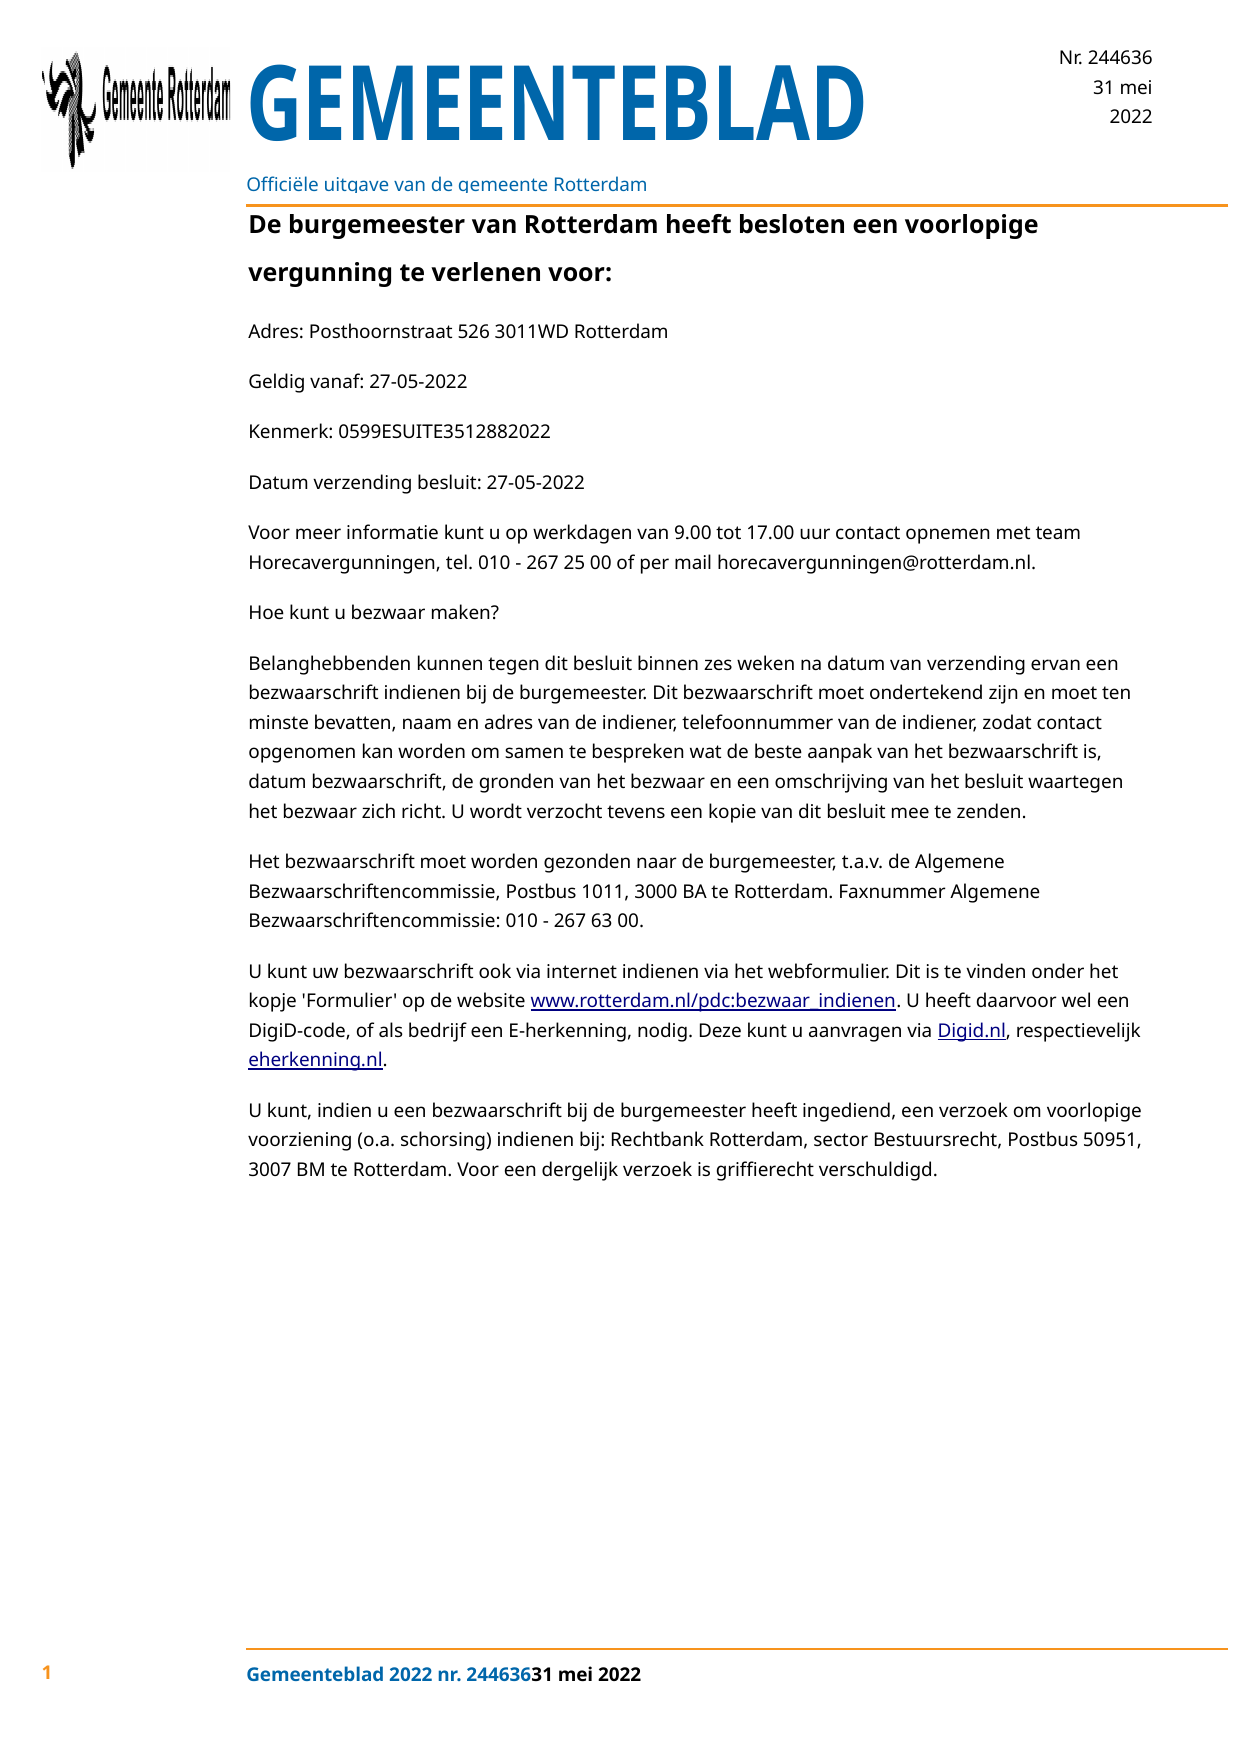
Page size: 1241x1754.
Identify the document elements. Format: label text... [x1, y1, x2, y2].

text Datum verzending besluit: 27-05-2022 [248, 469, 1152, 495]
text Geldig vanaf: 27-05-2022 [248, 368, 1152, 394]
text Voor meer informatie kunt u op werkdagen van 9.00 tot 17.00 uur contact opnemen met team Horecavergunningen, tel. 010 - 267 25 00 of per mail horecavergunningen@rotterdam.nl. [248, 519, 1152, 575]
text Adres: Posthoornstraat 526 3011WD Rotterdam [248, 318, 1152, 344]
text U kunt, indien u een bezwaarschrift bij de burgemeester heeft ingediend, een verzoek om voorlopige voorziening (o.a. schorsing) indienen bij: Rechtbank Rotterdam, sector Bestuursrecht, Postbus 50951, 3007 BM te Rotterdam. Voor een dergelijk verzoek is griffierecht verschuldigd. [248, 1097, 1152, 1182]
text Kenmerk: 0599ESUITE3512882022 [248, 419, 1152, 444]
text Het bezwaarschrift moet worden gezonden naar de burgemeester, t.a.v. de Algemene Bezwaarschriftencommissie, Postbus 1011, 3000 BA te Rotterdam. Faxnummer Algemene Bezwaarschriftencommissie: 010 - 267 63 00. [248, 848, 1152, 933]
text Hoe kunt u bezwaar maken? [248, 599, 1152, 625]
text De burgemeester van Rotterdam heeft besloten een voorlopige vergunning te verlenen voor: [248, 207, 1152, 288]
picture [41, 47, 231, 172]
text U kunt uw bezwaarschrift ook via internet indienen via het webformulier. Dit is te vinden onder het kopje 'Formulier' op de website www.rotterdam.nl/pdc:bezwaar_indienen. U heeft daarvoor wel een DigiD-code, of als bedrijf een E-herkenning, nodig. Deze kunt u aanvragen via Digid.nl, respectievelijk eherkenning.nl. [248, 958, 1152, 1072]
text Belanghebbenden kunnen tegen dit besluit binnen zes weken na datum van verzending ervan een bezwaarschrift indienen bij de burgemeester. Dit bezwaarschrift moet ondertekend zijn en moet ten minste bevatten, naam en adres van de indiener, telefoonnummer van de indiener, zodat contact opgenomen kan worden om samen te bespreken wat de beste aanpak van het bezwaarschrift is, datum bezwaarschrift, de gronden van het bezwaar en een omschrijving van het besluit waartegen het bezwaar zich richt. U wordt verzocht tevens een kopie van dit besluit mee te zenden. [248, 650, 1152, 824]
